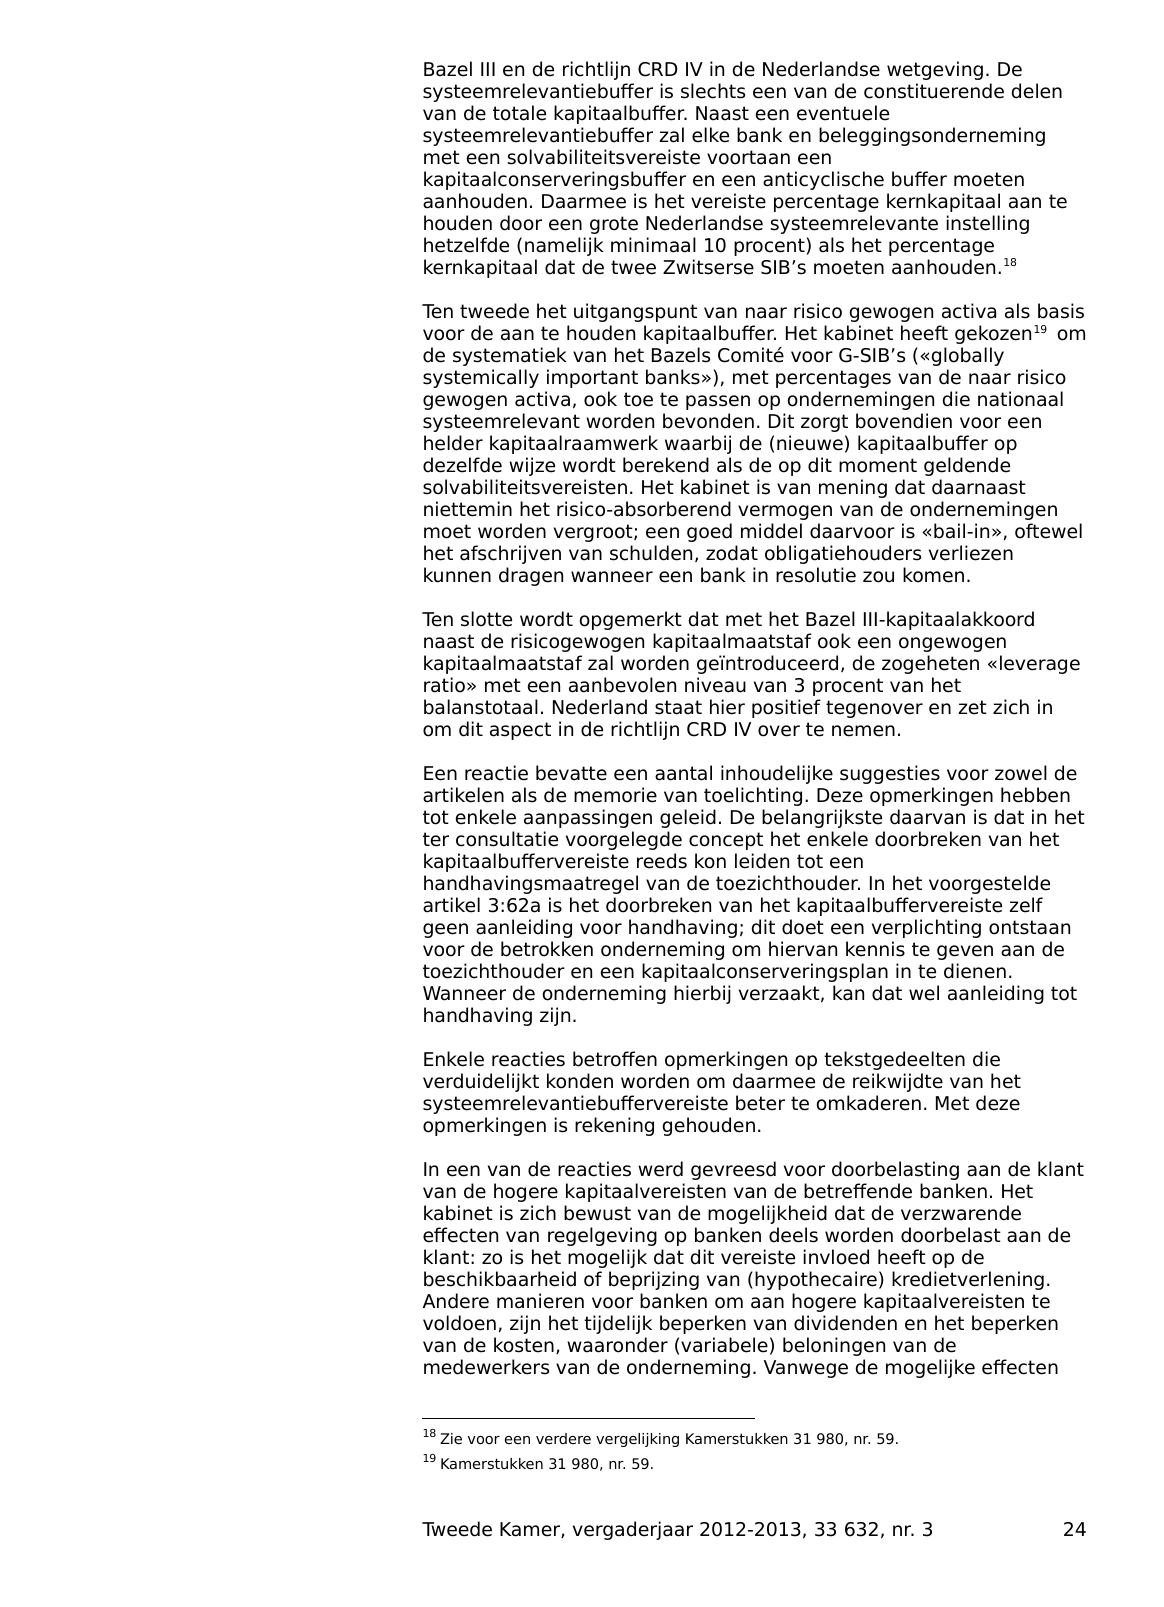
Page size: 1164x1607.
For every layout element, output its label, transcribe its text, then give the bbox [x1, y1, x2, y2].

text Zie voor een verdere vergelijking Kamerstukken 31 980, nr. 59. [422, 1427, 1087, 1449]
text Kamerstukken 31 980, nr. 59. [422, 1452, 1087, 1474]
text Ten slotte wordt opgemerkt dat met het Bazel III-kapitaalakkoord naast de risicogewogen kapitaalmaatstaf ook een ongewogen kapitaalmaatstaf zal worden geïntroduceerd, de zogeheten «leverage ratio» met een aanbevolen niveau van 3 procent van het balanstotaal. Nederland staat hier positief tegenover en zet zich in om dit aspect in de richtlijn CRD IV over te nemen. [422, 609, 1087, 741]
text Bazel III en de richtlijn CRD IV in de Nederlandse wetgeving. De systeemrelevantiebuffer is slechts een van de constituerende delen van de totale kapitaalbuffer. Naast een eventuele systeemrelevantiebuffer zal elke bank en beleggingsonderneming met een solvabiliteitsvereiste voortaan een kapitaalconserveringsbuffer en een anticyclische buffer moeten aanhouden. Daarmee is het vereiste percentage kernkapitaal aan te houden door een grote Nederlandse systeemrelevante instelling hetzelfde (namelijk minimaal 10 procent) als het percentage kernkapitaal dat de twee Zwitserse SIB’s moeten aanhouden. [422, 59, 1087, 279]
text In een van de reacties werd gevreesd voor doorbelasting aan de klant van de hogere kapitaalvereisten van de betreffende banken. Het kabinet is zich bewust van de mogelijkheid dat de verzwarende effecten van regelgeving op banken deels worden doorbelast aan de klant: zo is het mogelijk dat dit vereiste invloed heeft op de beschikbaarheid of beprijzing van (hypothecaire) kredietverlening. Andere manieren voor banken om aan hogere kapitaalvereisten te voldoen, zijn het tijdelijk beperken van dividenden en het beperken van de kosten, waaronder (variabele) beloningen van de medewerkers van de onderneming. Vanwege de mogelijke effecten [422, 1159, 1087, 1379]
text Enkele reacties betroffen opmerkingen op tekstgedeelten die verduidelijkt konden worden om daarmee de reikwijdte van het systeemrelevantiebuffervereiste beter te omkaderen. Met deze opmerkingen is rekening gehouden. [422, 1049, 1087, 1137]
text Een reactie bevatte een aantal inhoudelijke suggesties voor zowel de artikelen als de memorie van toelichting. Deze opmerkingen hebben tot enkele aanpassingen geleid. De belangrijkste daarvan is dat in het ter consultatie voorgelegde concept het enkele doorbreken van het kapitaalbuffervereiste reeds kon leiden tot een handhavingsmaatregel van de toezichthouder. In het voorgestelde artikel 3:62a is het doorbreken van het kapitaalbuffervereiste zelf geen aanleiding voor handhaving; dit doet een verplichting ontstaan voor de betrokken onderneming om hiervan kennis te geven aan de toezichthouder en een kapitaalconserveringsplan in te dienen. Wanneer de onderneming hierbij verzaakt, kan dat wel aanleiding tot handhaving zijn. [422, 763, 1087, 1027]
text Ten tweede het uitgangspunt van naar risico gewogen activa als basis voor de aan te houden kapitaalbuffer. Het kabinet heeft gekozen om de systematiek van het Bazels Comité voor G-SIB’s («globally systemically important banks»), met percentages van de naar risico gewogen activa, ook toe te passen op ondernemingen die nationaal systeemrelevant worden bevonden. Dit zorgt bovendien voor een helder kapitaalraamwerk waarbij de (nieuwe) kapitaalbuffer op dezelfde wijze wordt berekend als de op dit moment geldende solvabiliteitsvereisten. Het kabinet is van mening dat daarnaast niettemin het risico-absorberend vermogen van de ondernemingen moet worden vergroot; een goed middel daarvoor is «bail-in», oftewel het afschrijven van schulden, zodat obligatiehouders verliezen kunnen dragen wanneer een bank in resolutie zou komen. [422, 301, 1087, 587]
